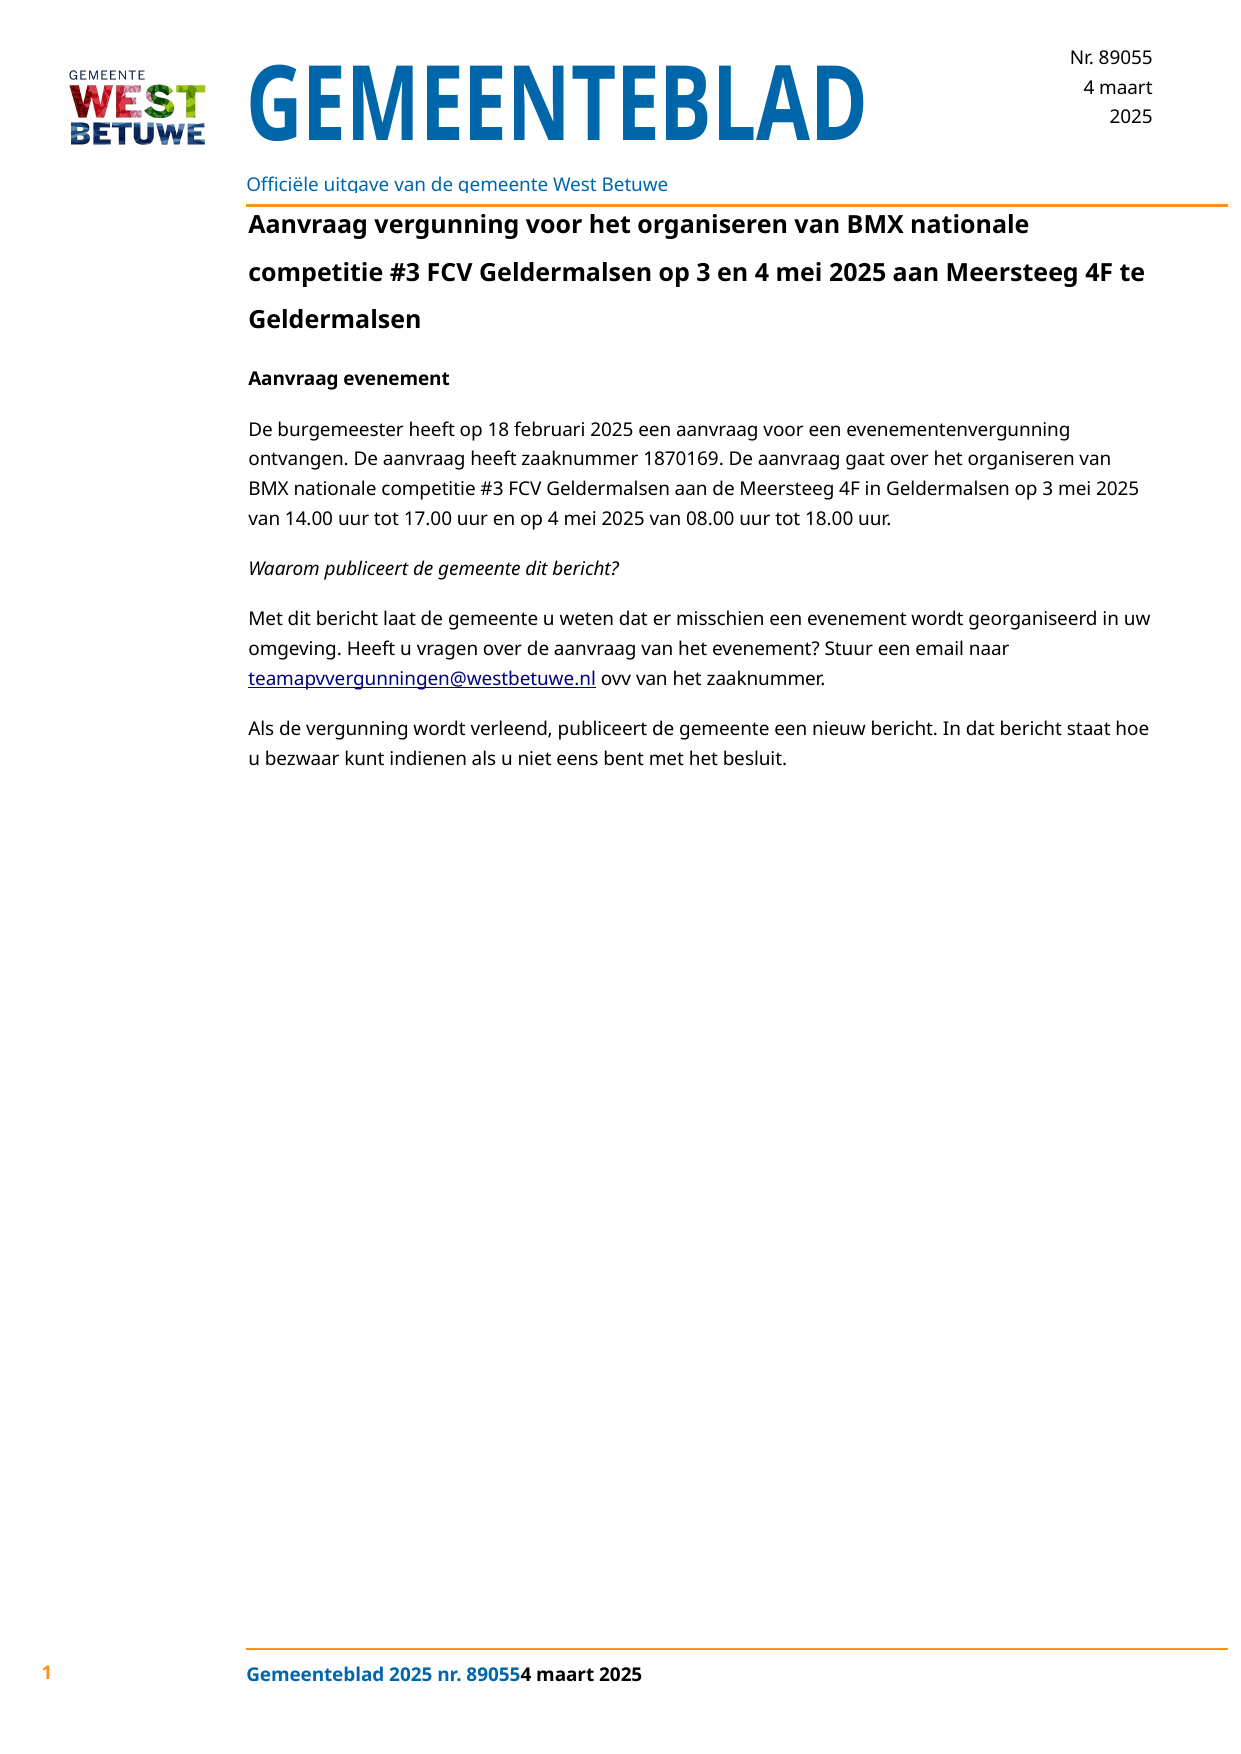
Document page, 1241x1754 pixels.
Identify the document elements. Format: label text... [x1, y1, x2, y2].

text Aanvraag evenement [248, 366, 1152, 391]
text Als de vergunning wordt verleend, publiceert de gemeente een nieuw bericht. In dat bericht staat hoe u bezwaar kunt indienen als u niet eens bent met het besluit. [248, 715, 1152, 770]
picture [41, 47, 231, 172]
text Waarom publiceert de gemeente dit bericht? [248, 555, 1152, 581]
text Aanvraag vergunning voor het organiseren van BMX nationale competitie #3 FCV Geldermalsen op 3 en 4 mei 2025 aan Meersteeg 4F te Geldermalsen [248, 207, 1152, 336]
text De burgemeester heeft op 18 februari 2025 een aanvraag voor een evenementenvergunning ontvangen. De aanvraag heeft zaaknummer 1870169. De aanvraag gaat over het organiseren van BMX nationale competitie #3 FCV Geldermalsen aan de Meersteeg 4F in Geldermalsen op 3 mei 2025 van 14.00 uur tot 17.00 uur en op 4 mei 2025 van 08.00 uur tot 18.00 uur. [248, 416, 1152, 530]
text Met dit bericht laat de gemeente u weten dat er misschien een evenement wordt georganiseerd in uw omgeving. Heeft u vragen over de aanvraag van het evenement? Stuur een email naar teamapvvergunningen@westbetuwe.nl ovv van het zaaknummer. [248, 606, 1152, 690]
